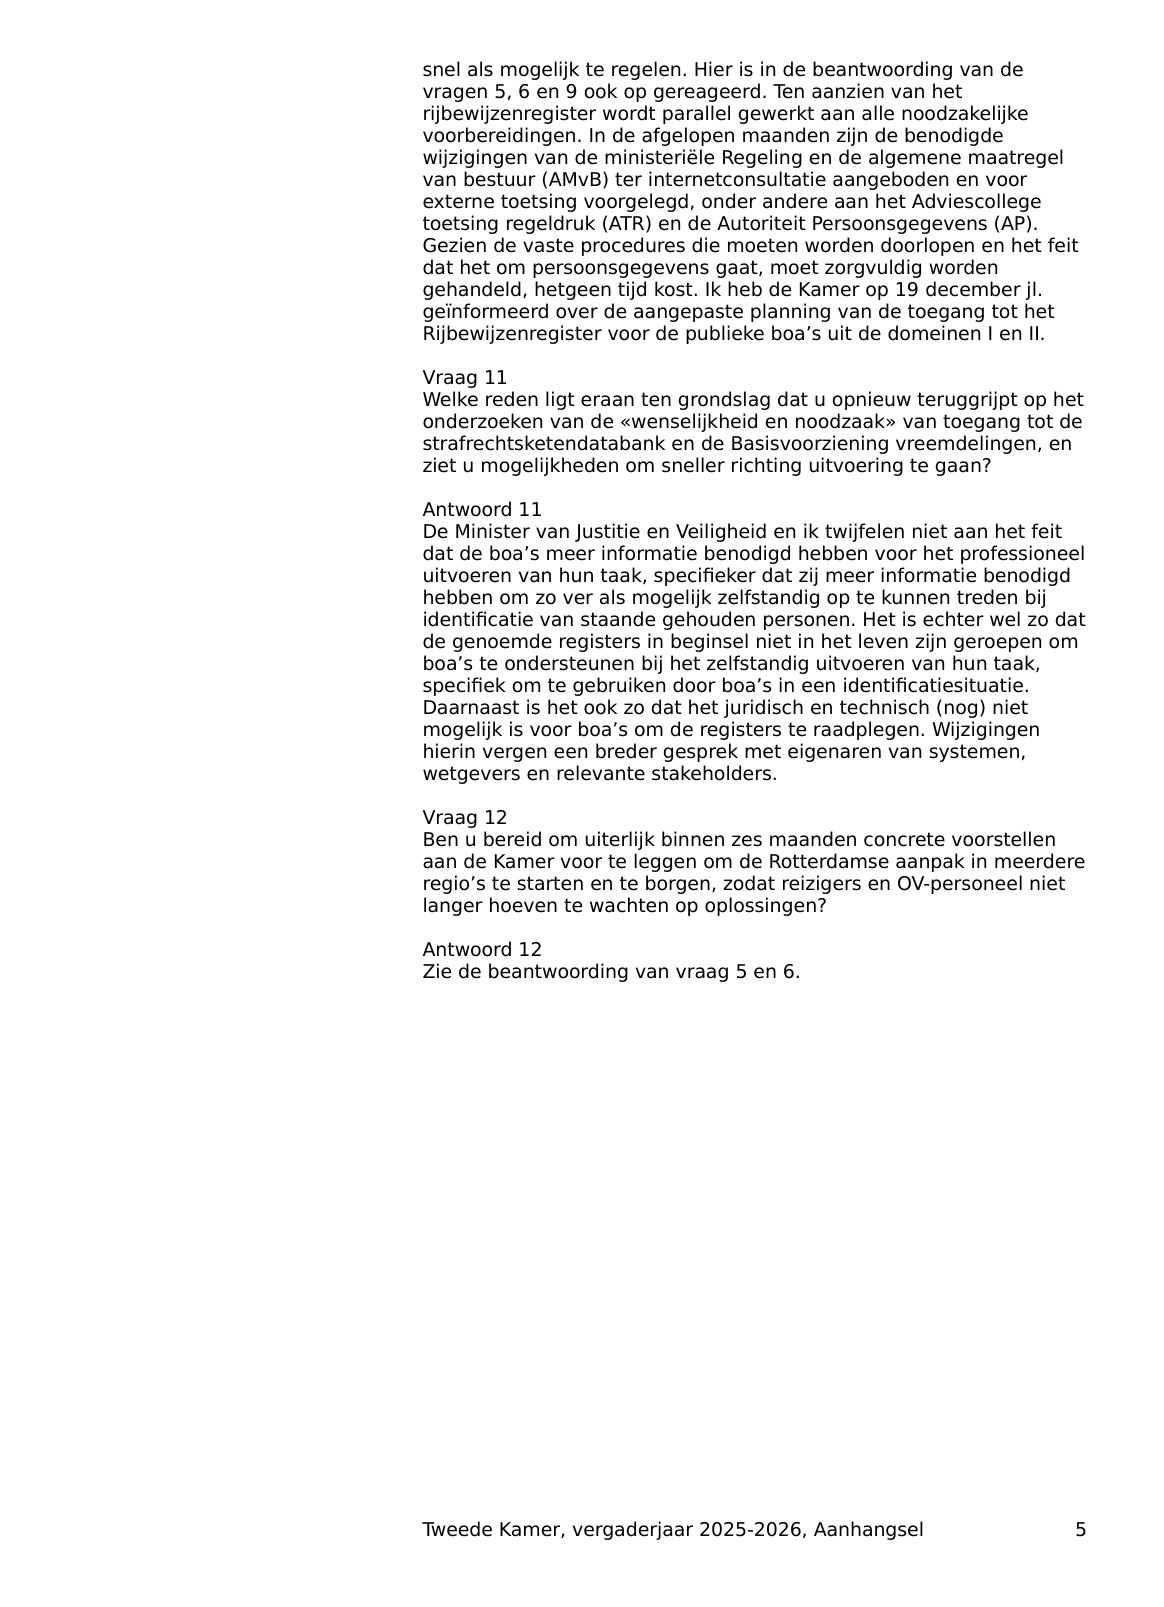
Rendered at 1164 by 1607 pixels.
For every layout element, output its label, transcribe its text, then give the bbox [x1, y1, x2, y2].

text snel als mogelijk te regelen. Hier is in de beantwoording van de vragen 5, 6 en 9 ook op gereageerd. Ten aanzien van het rijbewijzenregister wordt parallel gewerkt aan alle noodzakelijke voorbereidingen. In de afgelopen maanden zijn de benodigde wijzigingen van de ministeriële Regeling en de algemene maatregel van bestuur (AMvB) ter internetconsultatie aangeboden en voor externe toetsing voorgelegd, onder andere aan het Adviescollege toetsing regeldruk (ATR) en de Autoriteit Persoonsgegevens (AP). Gezien de vaste procedures die moeten worden doorlopen en het feit dat het om persoonsgegevens gaat, moet zorgvuldig worden gehandeld, hetgeen tijd kost. Ik heb de Kamer op 19 december jl. geïnformeerd over de aangepaste planning van de toegang tot het Rijbewijzenregister voor de publieke boa’s uit de domeinen I en II. [422, 59, 1087, 345]
text Antwoord 11 [422, 499, 1087, 521]
text Zie de beantwoording van vraag 5 en 6. [422, 961, 1087, 983]
text De Minister van Justitie en Veiligheid en ik twijfelen niet aan het feit dat de boa’s meer informatie benodigd hebben voor het professioneel uitvoeren van hun taak, specifieker dat zij meer informatie benodigd hebben om zo ver als mogelijk zelfstandig op te kunnen treden bij identificatie van staande gehouden personen. Het is echter wel zo dat de genoemde registers in beginsel niet in het leven zijn geroepen om boa’s te ondersteunen bij het zelfstandig uitvoeren van hun taak, specifiek om te gebruiken door boa’s in een identificatiesituatie. Daarnaast is het ook zo dat het juridisch en technisch (nog) niet mogelijk is voor boa’s om de registers te raadplegen. Wijzigingen hierin vergen een breder gesprek met eigenaren van systemen, wetgevers en relevante stakeholders. [422, 521, 1087, 785]
text Ben u bereid om uiterlijk binnen zes maanden concrete voorstellen aan de Kamer voor te leggen om de Rotterdamse aanpak in meerdere regio’s te starten en te borgen, zodat reizigers en OV-personeel niet langer hoeven te wachten op oplossingen? [422, 829, 1087, 917]
text Welke reden ligt eraan ten grondslag dat u opnieuw teruggrijpt op het onderzoeken van de «wenselijkheid en noodzaak» van toegang tot de strafrechtsketendatabank en de Basisvoorziening vreemdelingen, en ziet u mogelijkheden om sneller richting uitvoering te gaan? [422, 389, 1087, 477]
text Vraag 11 [422, 367, 1087, 389]
text Vraag 12 [422, 807, 1087, 829]
text Antwoord 12 [422, 939, 1087, 961]
